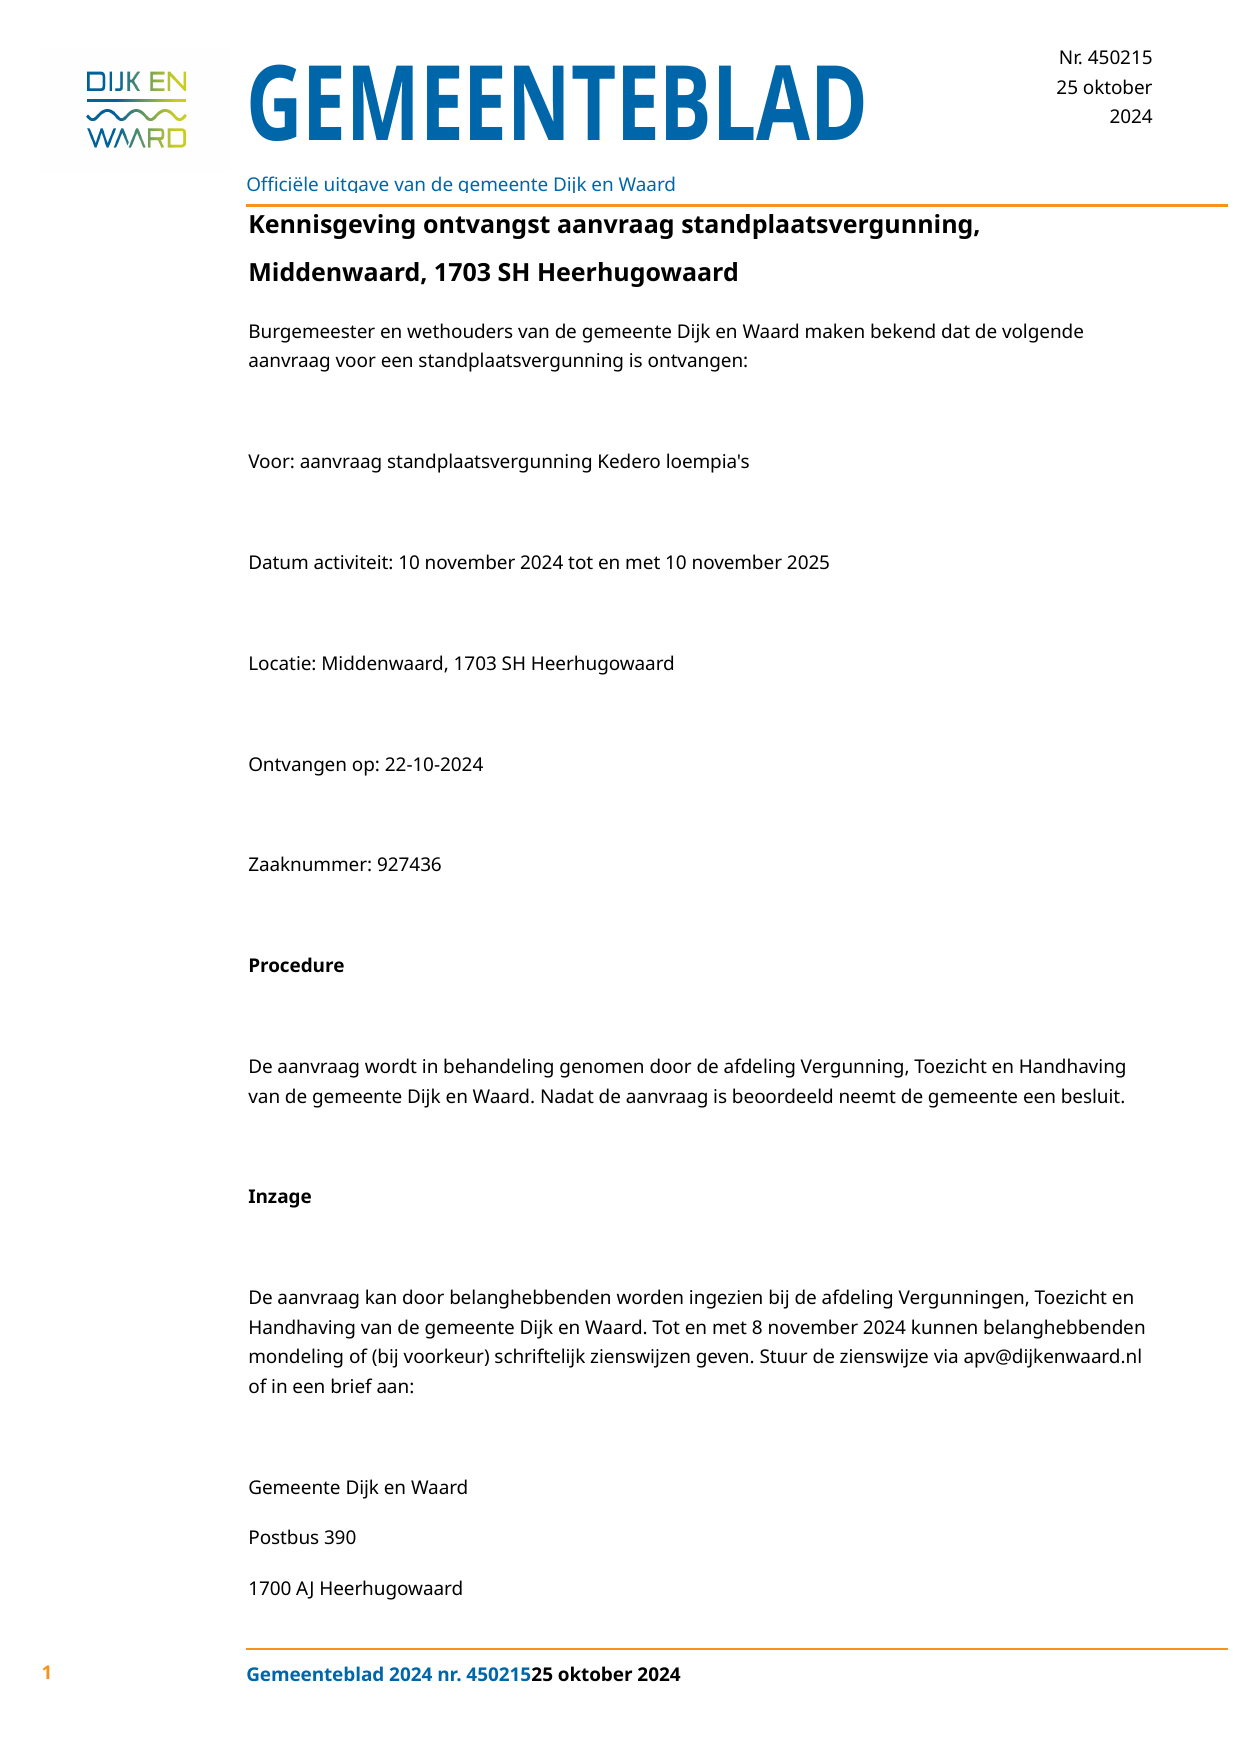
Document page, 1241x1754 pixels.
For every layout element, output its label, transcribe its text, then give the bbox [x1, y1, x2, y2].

text Gemeente Dijk en Waard [248, 1474, 1152, 1500]
text Procedure [248, 952, 1152, 978]
text Zaaknummer: 927436 [248, 852, 1152, 877]
text Ontvangen op: 22-10-2024 [248, 751, 1152, 777]
text Inzage [248, 1184, 1152, 1209]
text Kennisgeving ontvangst aanvraag standplaatsvergunning, Middenwaard, 1703 SH Heerhugowaard [248, 207, 1152, 288]
text De aanvraag kan door belanghebbenden worden ingezien bij de afdeling Vergunningen, Toezicht en Handhaving van de gemeente Dijk en Waard. Tot en met 8 november 2024 kunnen belanghebbenden mondeling of (bij voorkeur) schriftelijk zienswijzen geven. Stuur de zienswijze via apv@dijkenwaard.nl of in een brief aan: [248, 1284, 1152, 1399]
text Postbus 390 [248, 1524, 1152, 1550]
text Datum activiteit: 10 november 2024 tot en met 10 november 2025 [248, 549, 1152, 575]
text Burgemeester en wethouders van de gemeente Dijk en Waard maken bekend dat de volgende aanvraag voor een standplaatsvergunning is ontvangen: [248, 318, 1152, 373]
text 1700 AJ Heerhugowaard [248, 1575, 1152, 1601]
text Locatie: Middenwaard, 1703 SH Heerhugowaard [248, 650, 1152, 676]
text De aanvraag wordt in behandeling genomen door de afdeling Vergunning, Toezicht en Handhaving van de gemeente Dijk en Waard. Nadat de aanvraag is beoordeeld neemt de gemeente een besluit. [248, 1053, 1152, 1109]
text Voor: aanvraag standplaatsvergunning Kedero loempia's [248, 448, 1152, 474]
picture [41, 47, 231, 172]
